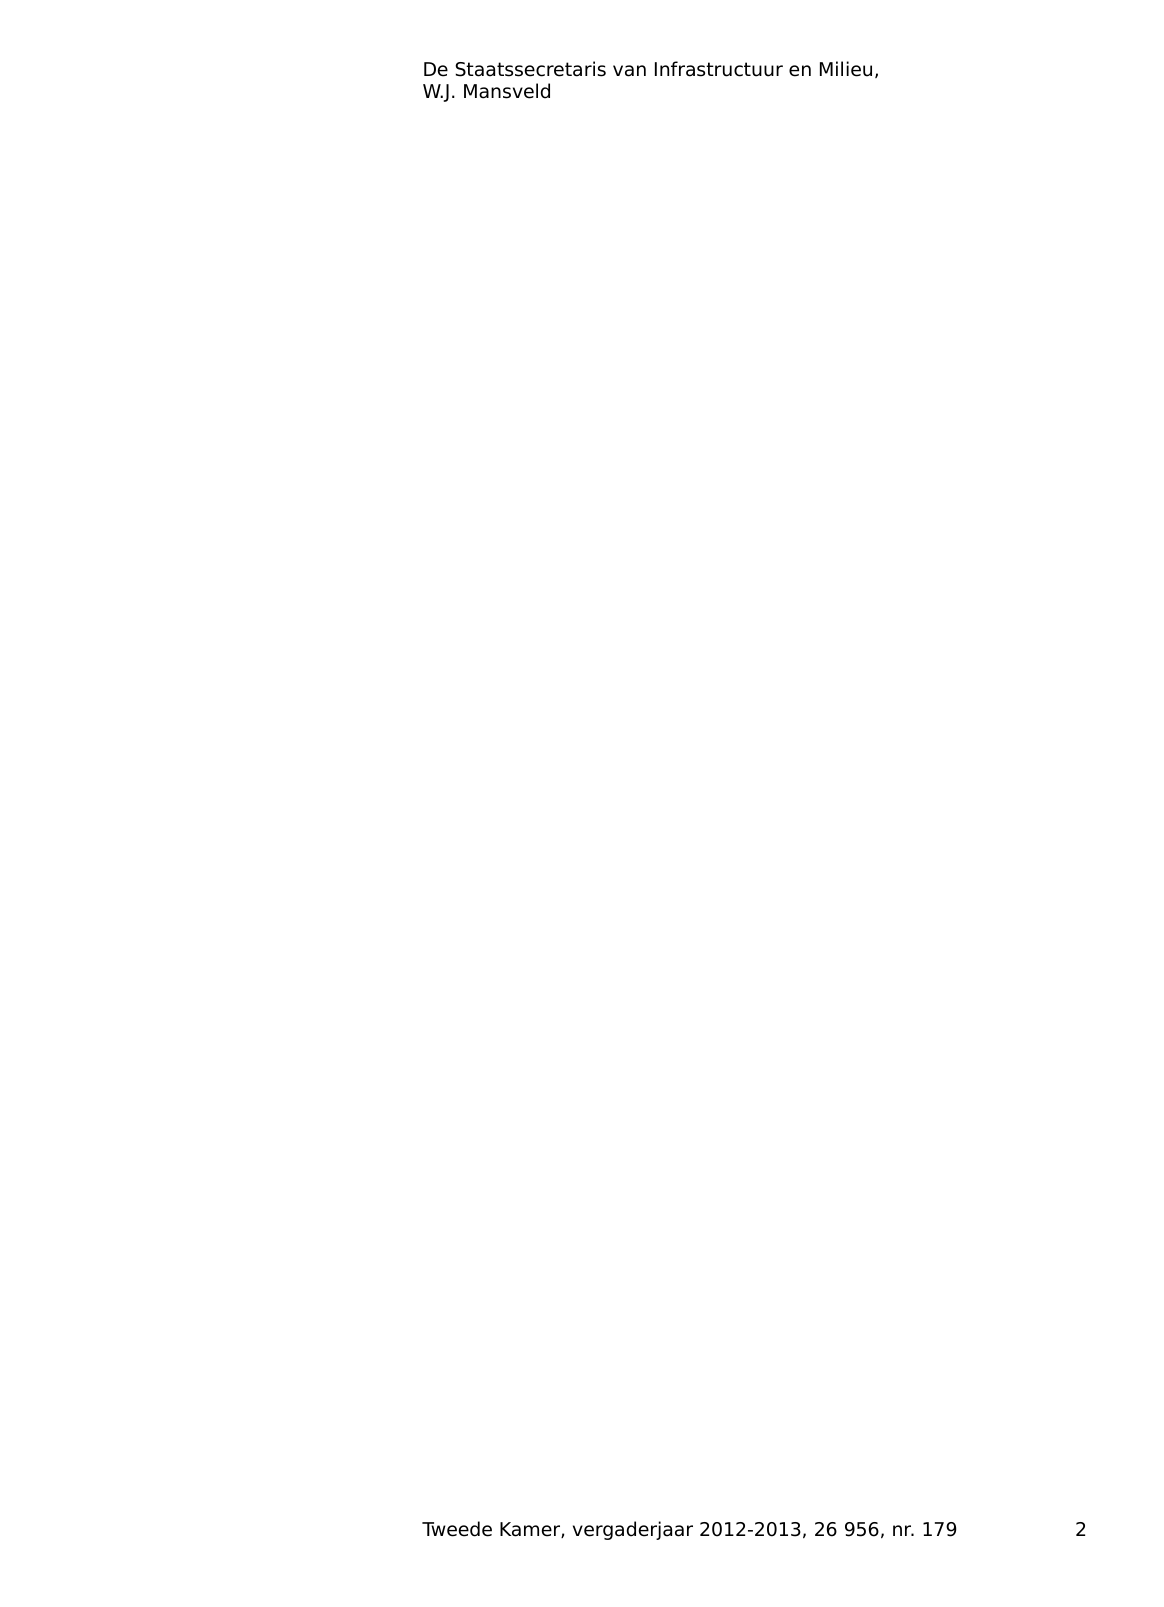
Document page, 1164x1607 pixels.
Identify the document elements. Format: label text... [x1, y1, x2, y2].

text De Staatssecretaris van Infrastructuur en Milieu, W.J. Mansveld [422, 59, 1087, 103]
